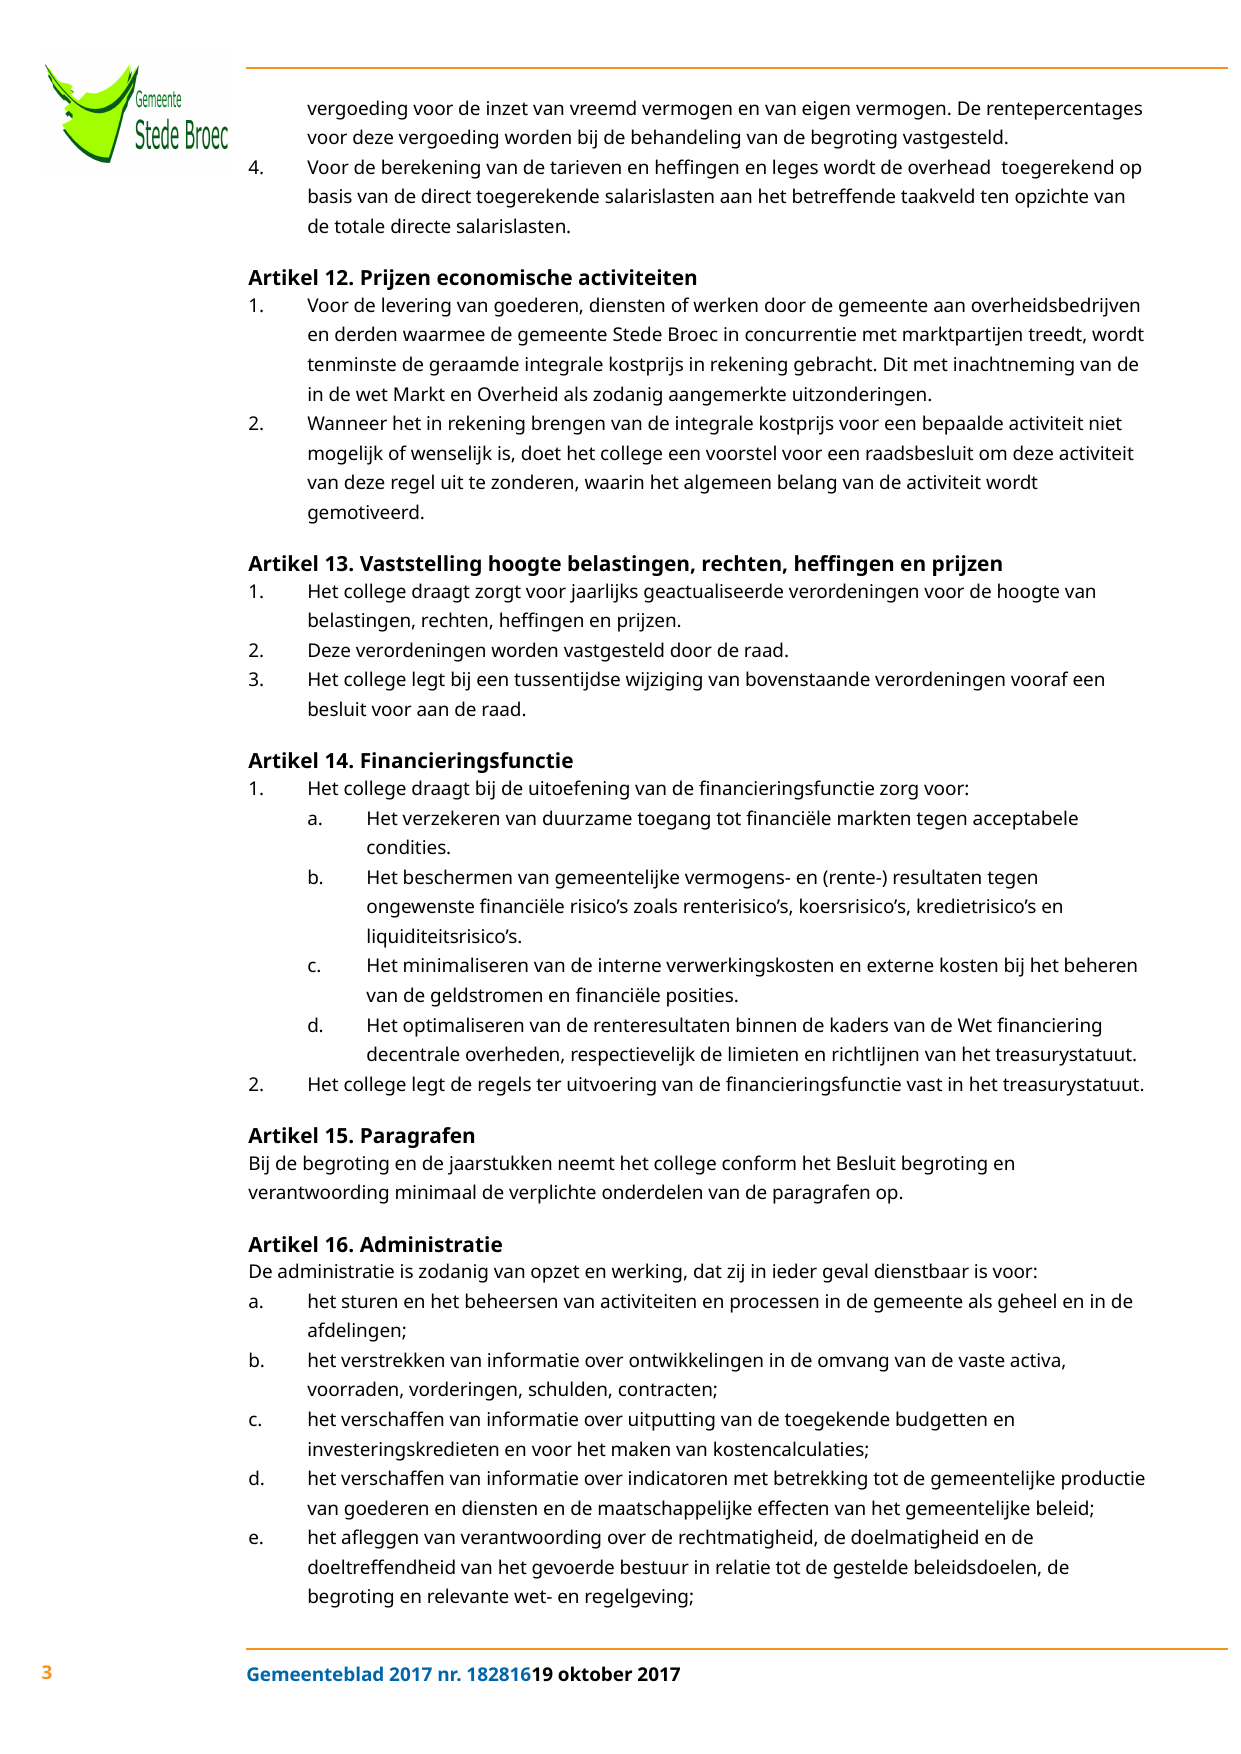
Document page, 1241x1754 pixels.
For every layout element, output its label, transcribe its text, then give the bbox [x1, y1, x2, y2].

list vergoeding voor de inzet van vreemd vermogen en van eigen vermogen. De rentepercentages voor deze vergoeding worden bij de behandeling van de begroting vastgesteld. [248, 95, 1152, 150]
list Voor de levering van goederen, diensten of werken door de gemeente aan overheidsbedrijven en derden waarmee de gemeente Stede Broec in concurrentie met marktpartijen treedt, wordt tenminste de geraamde integrale kostprijs in rekening gebracht. Dit met inachtneming van de in de wet Markt en Overheid als zodanig aangemerkte uitzonderingen. [248, 292, 1152, 406]
list Deze verordeningen worden vastgesteld door de raad. [248, 637, 1152, 663]
list Het optimaliseren van de renteresultaten binnen de kaders van de Wet financiering decentrale overheden, respectievelijk de limieten en richtlijnen van het treasurystatuut. [307, 1012, 1152, 1067]
list het sturen en het beheersen van activiteiten en processen in de gemeente als geheel en in de afdelingen; [248, 1288, 1152, 1343]
text De administratie is zodanig van opzet en werking, dat zij in ieder geval dienstbaar is voor: [248, 1258, 1152, 1284]
list Het verzekeren van duurzame toegang tot financiële markten tegen acceptabele condities. [307, 805, 1152, 860]
text Artikel 13. Vaststelling hoogte belastingen, rechten, heffingen en prijzen [248, 549, 1152, 578]
list het verschaffen van informatie over indicatoren met betrekking tot de gemeentelijke productie van goederen en diensten en de maatschappelijke effecten van het gemeentelijke beleid; [248, 1465, 1152, 1521]
text Artikel 16. Administratie [248, 1230, 1152, 1258]
list Het beschermen van gemeentelijke vermogens- en (rente-) resultaten tegen ongewenste financiële risico’s zoals renterisico’s, koersrisico’s, kredietrisico’s en liquiditeitsrisico’s. [307, 864, 1152, 949]
list Het college draagt zorgt voor jaarlijks geactualiseerde verordeningen voor de hoogte van belastingen, rechten, heffingen en prijzen. [248, 578, 1152, 633]
text Artikel 14. Financieringsfunctie [248, 747, 1152, 775]
list het afleggen van verantwoording over de rechtmatigheid, de doelmatigheid en de doeltreffendheid van het gevoerde bestuur in relatie tot de gestelde beleidsdoelen, de begroting en relevante wet- en regelgeving; [248, 1524, 1152, 1609]
list het verschaffen van informatie over uitputting van de toegekende budgetten en investeringskredieten en voor het maken van kostencalculaties; [248, 1406, 1152, 1461]
list Het college legt bij een tussentijdse wijziging van bovenstaande verordeningen vooraf een besluit voor aan de raad. [248, 667, 1152, 722]
text Artikel 15. Paragrafen [248, 1121, 1152, 1150]
list Het college legt de regels ter uitvoering van de financieringsfunctie vast in het treasurystatuut. [248, 1071, 1152, 1097]
text Bij de begroting en de jaarstukken neemt het college conform het Besluit begroting en verantwoording minimaal de verplichte onderdelen van de paragrafen op. [248, 1150, 1152, 1205]
list Het minimaliseren van de interne verwerkingskosten en externe kosten bij het beheren van de geldstromen en financiële posities. [307, 953, 1152, 1008]
picture [41, 47, 231, 172]
text Artikel 12. Prijzen economische activiteiten [248, 263, 1152, 292]
list Voor de berekening van de tarieven en heffingen en leges wordt de overhead toegerekend op basis van de direct toegerekende salarislasten aan het betreffende taakveld ten opzichte van de totale directe salarislasten. [248, 154, 1152, 239]
list Het college draagt bij de uitoefening van de financieringsfunctie zorg voor: [248, 775, 1152, 801]
list Wanneer het in rekening brengen van de integrale kostprijs voor een bepaalde activiteit niet mogelijk of wenselijk is, doet het college een voorstel voor een raadsbesluit om deze activiteit van deze regel uit te zonderen, waarin het algemeen belang van de activiteit wordt gemotiveerd. [248, 410, 1152, 525]
list het verstrekken van informatie over ontwikkelingen in de omvang van de vaste activa, voorraden, vorderingen, schulden, contracten; [248, 1347, 1152, 1402]
